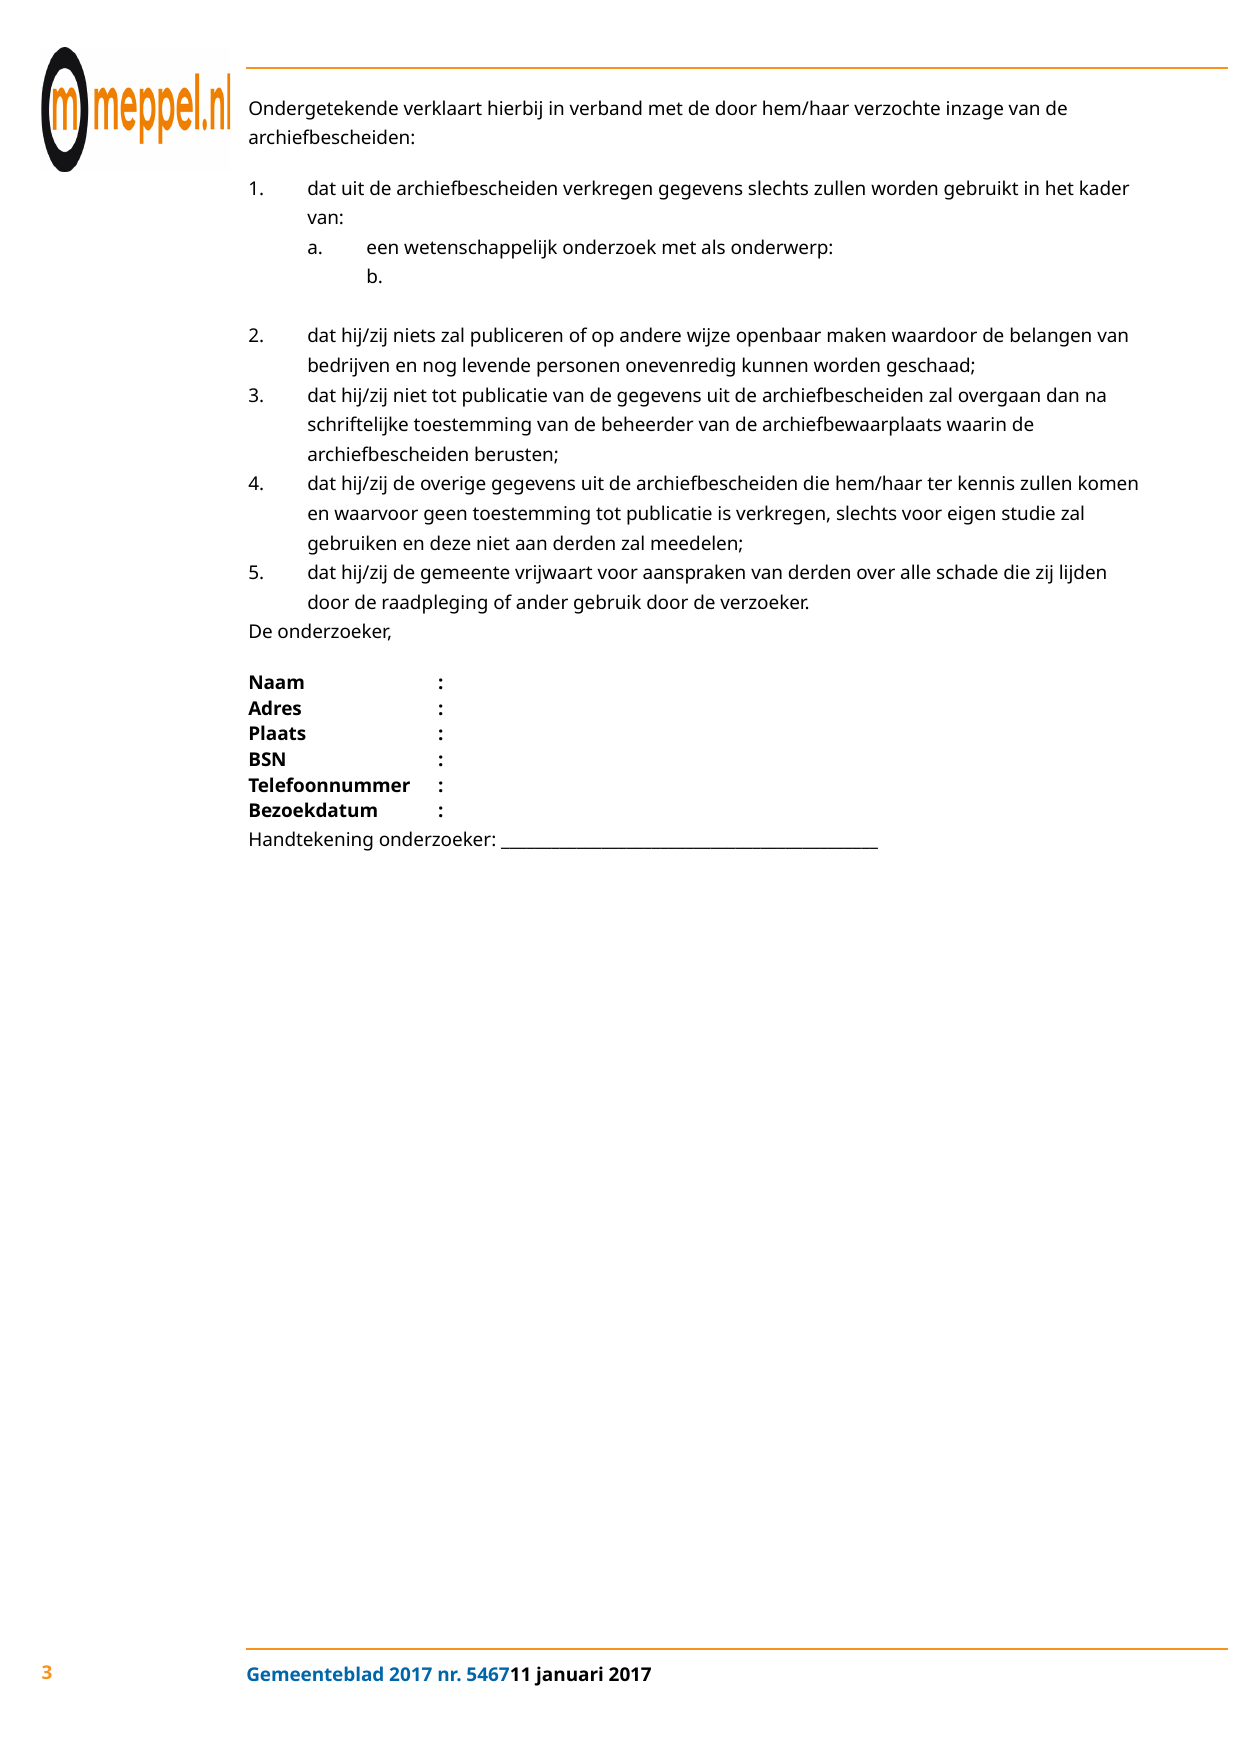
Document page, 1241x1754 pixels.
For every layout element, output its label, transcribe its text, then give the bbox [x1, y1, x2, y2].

list dat hij/zij de gemeente vrijwaart voor aanspraken van derden over alle schade die zij lijden door de raadpleging of ander gebruik door de verzoeker. [248, 559, 1152, 615]
text Handtekening onderzoeker: _____________________________________________ [248, 827, 1152, 852]
list een wetenschappelijk onderzoek met als onderwerp: [307, 234, 1152, 260]
table_cell [613, 721, 1152, 746]
table_cell Bezoekdatum [248, 798, 438, 823]
picture [41, 47, 231, 172]
table_cell [613, 695, 1152, 721]
table_cell : [438, 772, 612, 798]
table_cell : [438, 695, 612, 721]
table_header : [438, 669, 612, 695]
list dat hij/zij niet tot publicatie van de gegevens uit de archiefbescheiden zal overgaan dan na schriftelijke toestemming van de beheerder van de archiefbewaarplaats waarin de archiefbescheiden berusten; [248, 382, 1152, 467]
table_cell : [438, 721, 612, 746]
table_cell BSN [248, 746, 438, 772]
table_cell : [438, 746, 612, 772]
list dat hij/zij niets zal publiceren of op andere wijze openbaar maken waardoor de belangen van bedrijven en nog levende personen onevenredig kunnen worden geschaad; [248, 323, 1152, 378]
table_cell [613, 772, 1152, 798]
text De onderzoeker, [248, 618, 1152, 644]
list dat hij/zij de overige gegevens uit de archiefbescheiden die hem/haar ter kennis zullen komen en waarvoor geen toestemming tot publicatie is verkregen, slechts voor eigen studie zal gebruiken en deze niet aan derden zal meedelen; [248, 471, 1152, 556]
table_cell [613, 798, 1152, 823]
text Ondergetekende verklaart hierbij in verband met de door hem/haar verzochte inzage van de archiefbescheiden: [248, 95, 1152, 150]
list dat uit de archiefbescheiden verkregen gegevens slechts zullen worden gebruikt in het kader van: [248, 175, 1152, 230]
list b. [307, 263, 1152, 289]
table_cell : [438, 798, 612, 823]
table_header [613, 669, 1152, 695]
table_cell Plaats [248, 721, 438, 746]
table_header Naam [248, 669, 438, 695]
table_cell Adres [248, 695, 438, 721]
table_cell Telefoonnummer [248, 772, 438, 798]
table_cell [613, 746, 1152, 772]
